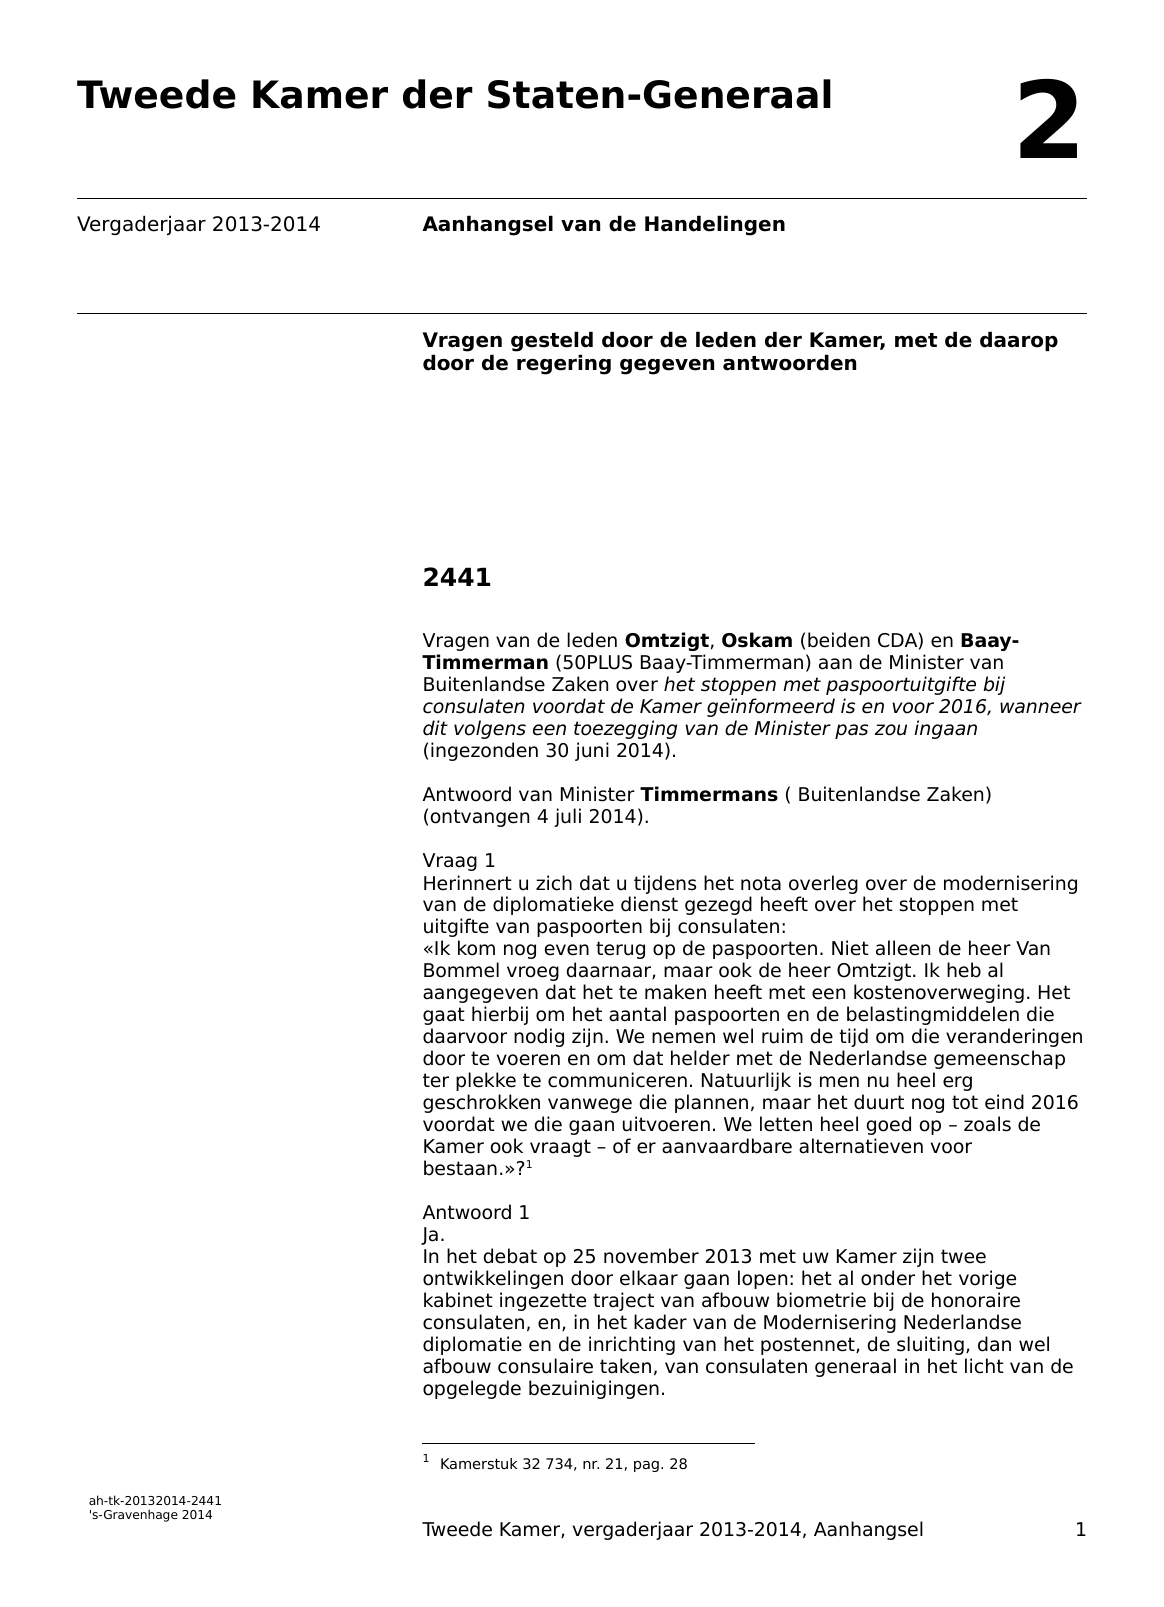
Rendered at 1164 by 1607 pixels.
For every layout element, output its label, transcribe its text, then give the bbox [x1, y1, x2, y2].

text In het debat op 25 november 2013 met uw Kamer zijn twee ontwikkelingen door elkaar gaan lopen: het al onder het vorige kabinet ingezette traject van afbouw biometrie bij de honoraire consulaten, en, in het kader van de Modernisering Nederlandse diplomatie en de inrichting van het postennet, de sluiting, dan wel afbouw consulaire taken, van consulaten generaal in het licht van de opgelegde bezuinigingen. [422, 1246, 1087, 1400]
text Antwoord 1 [422, 1202, 1087, 1224]
text 's-Gravenhage 2014 [88, 1508, 323, 1522]
text Antwoord van Minister Timmermans ( Buitenlandse Zaken) (ontvangen 4 juli 2014). [422, 784, 1087, 828]
text 2441 [422, 563, 1087, 592]
table_cell Aanhangsel van de Handelingen [422, 199, 1087, 313]
text ah-tk-20132014-2441 [88, 1494, 323, 1508]
table_cell Vragen gesteld door de leden der Kamer, met de daarop door de regering gegeven antwoorden [422, 314, 1087, 375]
text Ja. [422, 1224, 1087, 1246]
table_cell [77, 314, 422, 375]
table_header 2 [886, 59, 1087, 198]
table_header Tweede Kamer der Staten-Generaal [77, 59, 886, 198]
text Herinnert u zich dat u tijdens het nota overleg over de modernisering van de diplomatieke dienst gezegd heeft over het stoppen met uitgifte van paspoorten bij consulaten: [422, 872, 1087, 938]
table_cell Vergaderjaar 2013-2014 [77, 199, 422, 313]
text Vraag 1 [422, 850, 1087, 872]
text Kamerstuk 32 734, nr. 21, pag. 28 [422, 1452, 1087, 1474]
text «Ik kom nog even terug op de paspoorten. Niet alleen de heer Van Bommel vroeg daarnaar, maar ook de heer Omtzigt. Ik heb al aangegeven dat het te maken heeft met een kostenoverweging. Het gaat hierbij om het aantal paspoorten en de belastingmiddelen die daarvoor nodig zijn. We nemen wel ruim de tijd om die veranderingen door te voeren en om dat helder met de Nederlandse gemeenschap ter plekke te communiceren. Natuurlijk is men nu heel erg geschrokken vanwege die plannen, maar het duurt nog tot eind 2016 voordat we die gaan uitvoeren. We letten heel goed op – zoals de Kamer ook vraagt – of er aanvaardbare alternatieven voor bestaan.»? [422, 938, 1087, 1180]
text Vragen van de leden Omtzigt, Oskam (beiden CDA) en Baay-Timmerman (50PLUS Baay-Timmerman) aan de Minister van Buitenlandse Zaken over het stoppen met paspoortuitgifte bij consulaten voordat de Kamer geïnformeerd is en voor 2016, wanneer dit volgens een toezegging van de Minister pas zou ingaan (ingezonden 30 juni 2014). [422, 630, 1087, 762]
